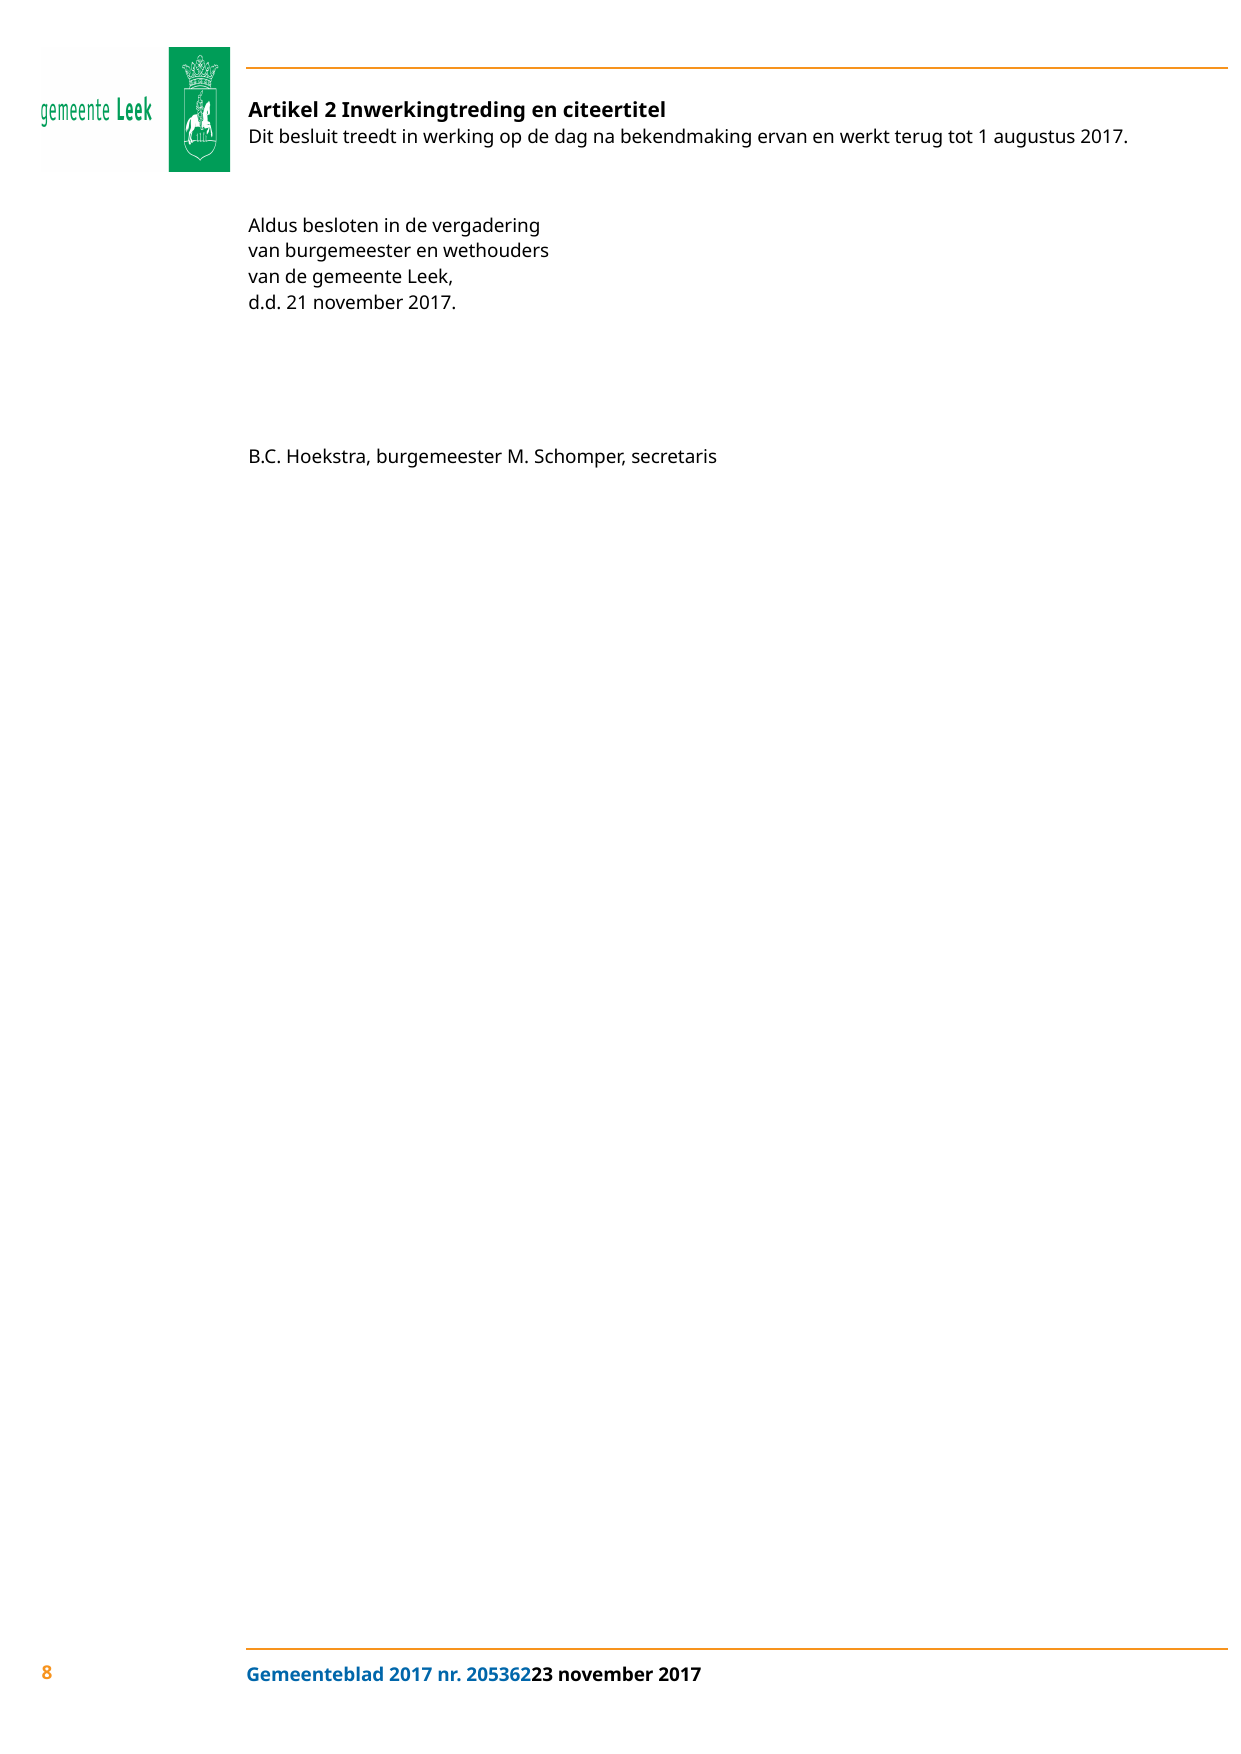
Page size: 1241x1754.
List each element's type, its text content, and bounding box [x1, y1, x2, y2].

text Artikel 2 Inwerkingtreding en citeertitel [248, 95, 1152, 123]
text Aldus besloten in de vergadering [248, 212, 1152, 238]
text Dit besluit treedt in werking op de dag na bekendmaking ervan en werkt terug tot 1 augustus 2017. [248, 123, 1152, 149]
text van burgemeester en wethouders [248, 238, 1152, 263]
picture [41, 47, 231, 172]
text van de gemeente Leek, [248, 263, 1152, 289]
text d.d. 21 november 2017. [248, 289, 1152, 315]
text B.C. Hoekstra, burgemeester M. Schomper, secretaris [248, 443, 1152, 469]
